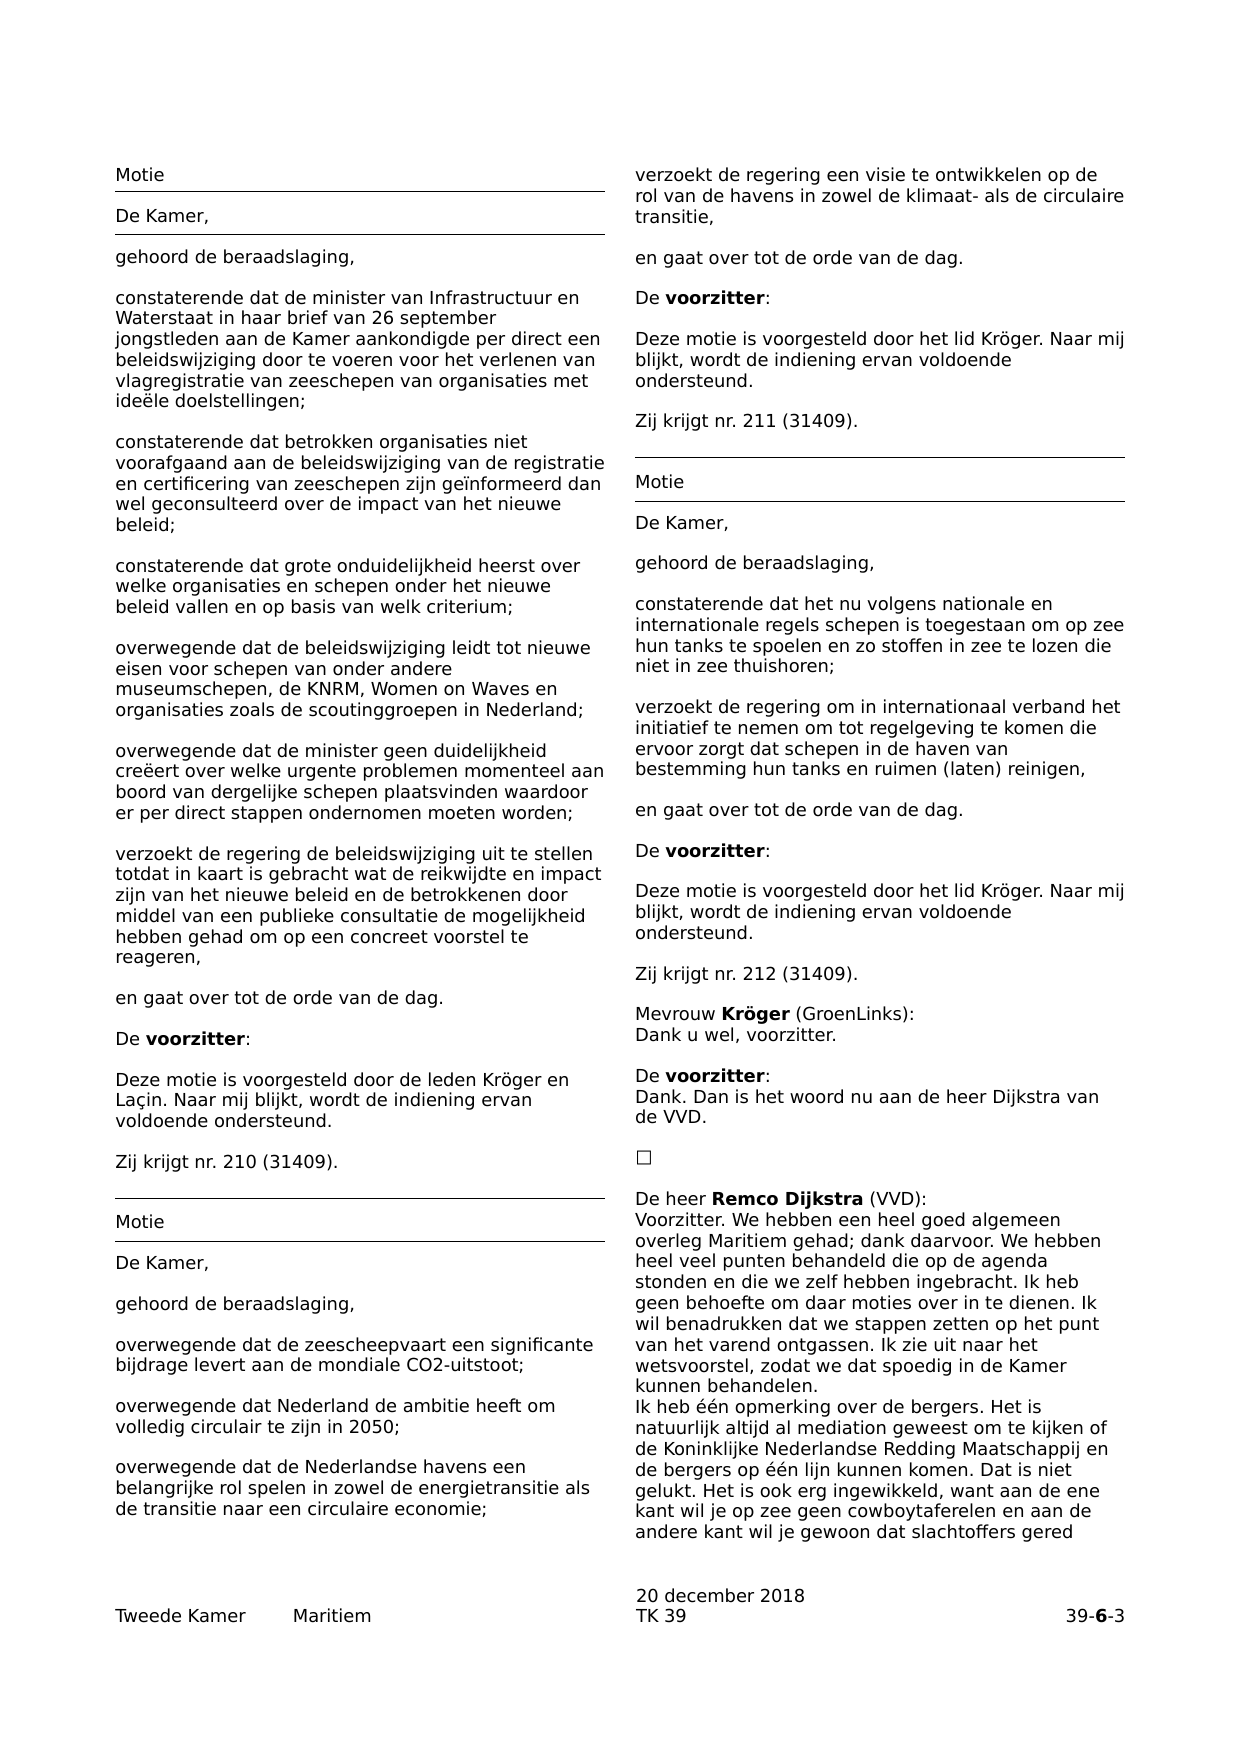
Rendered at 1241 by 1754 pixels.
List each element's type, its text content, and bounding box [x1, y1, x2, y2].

text overwegende dat Nederland de ambitie heeft om volledig circulair te zijn in 2050; [115, 1396, 605, 1437]
text constaterende dat grote onduidelijkheid heerst over welke organisaties en schepen onder het nieuwe beleid vallen en op basis van welk criterium; [115, 556, 605, 618]
text constaterende dat de minister van Infrastructuur en Waterstaat in haar brief van 26 september jongstleden aan de Kamer aankondigde per direct een beleidswijziging door te voeren voor het verlenen van vlagregistratie van zeeschepen van organisaties met ideële doelstellingen; [115, 287, 605, 412]
text gehoord de beraadslaging, [635, 553, 1125, 574]
text gehoord de beraadslaging, [115, 247, 605, 267]
text Zij krijgt nr. 211 (31409). [635, 411, 1125, 432]
text De Kamer, [115, 1253, 605, 1274]
text Voorzitter. We hebben een heel goed algemeen overleg Maritiem gehad; dank daarvoor. We hebben heel veel punten behandeld die op de agenda stonden en die we zelf hebben ingebracht. Ik heb geen behoefte om daar moties over in te dienen. Ik wil benadrukken dat we stappen zetten op het punt van het varend ontgassen. Ik zie uit naar het wetsvoorstel, zodat we dat spoedig in de Kamer kunnen behandelen. [635, 1209, 1125, 1397]
text verzoekt de regering om in internationaal verband het initiatief te nemen om tot regelgeving te komen die ervoor zorgt dat schepen in de haven van bestemming hun tanks en ruimen (laten) reinigen, [635, 697, 1125, 780]
text overwegende dat de Nederlandse havens een belangrijke rol spelen in zowel de energietransitie als de transitie naar een circulaire economie; [115, 1457, 605, 1519]
text constaterende dat betrokken organisaties niet voorafgaand aan de beleidswijziging van de registratie en certificering van zeeschepen zijn geïnformeerd dan wel geconsulteerd over de impact van het nieuwe beleid; [115, 432, 605, 536]
text overwegende dat de beleidswijziging leidt tot nieuwe eisen voor schepen van onder andere museumschepen, de KNRM, Women on Waves en organisaties zoals de scoutinggroepen in Nederland; [115, 638, 605, 721]
text Zij krijgt nr. 212 (31409). [635, 963, 1125, 984]
text en gaat over tot de orde van de dag. [635, 247, 1125, 268]
text constaterende dat het nu volgens nationale en internationale regels schepen is toegestaan om op zee hun tanks te spoelen en zo stoffen in zee te lozen die niet in zee thuishoren; [635, 594, 1125, 677]
text overwegende dat de minister geen duidelijkheid creëert over welke urgente problemen momenteel aan boord van dergelijke schepen plaatsvinden waardoor er per direct stappen ondernomen moeten worden; [115, 741, 605, 823]
text verzoekt de regering de beleidswijziging uit te stellen totdat in kaart is gebracht wat de reikwijdte en impact zijn van het nieuwe beleid en de betrokkenen door middel van een publieke consultatie de mogelijkheid hebben gehad om op een concreet voorstel te reageren, [115, 843, 605, 968]
text Deze motie is voorgesteld door het lid Kröger. Naar mij blijkt, wordt de indiening ervan voldoende ondersteund. [635, 881, 1125, 943]
text Deze motie is voorgesteld door het lid Kröger. Naar mij blijkt, wordt de indiening ervan voldoende ondersteund. [635, 329, 1125, 391]
text gehoord de beraadslaging, [115, 1294, 605, 1314]
text Zij krijgt nr. 210 (31409). [115, 1152, 605, 1172]
text Motie [635, 472, 1125, 492]
text ⬜ [635, 1148, 1125, 1169]
text Dank. Dan is het woord nu aan de heer Dijkstra van de VVD. [635, 1086, 1125, 1128]
text Dank u wel, voorzitter. [635, 1025, 1125, 1046]
text De voorzitter: [635, 1066, 1125, 1086]
text en gaat over tot de orde van de dag. [635, 800, 1125, 821]
text De voorzitter: [115, 1029, 605, 1049]
text De Kamer, [635, 512, 1125, 533]
text De voorzitter: [635, 288, 1125, 309]
text Mevrouw Kröger (GroenLinks): [635, 1004, 1125, 1025]
text De voorzitter: [635, 841, 1125, 861]
text De heer Remco Dijkstra (VVD): [635, 1189, 1125, 1209]
text Motie [115, 165, 605, 186]
text Ik heb één opmerking over de bergers. Het is natuurlijk altijd al mediation geweest om te kijken of de Koninklijke Nederlandse Redding Maatschappij en de bergers op één lijn kunnen komen. Dat is niet gelukt. Het is ook erg ingewikkeld, want aan de ene kant wil je op zee geen cowboytaferelen en aan de andere kant wil je gewoon dat slachtoffers gered [635, 1397, 1125, 1543]
text Motie [115, 1212, 605, 1233]
text Deze motie is voorgesteld door de leden Kröger en Laçin. Naar mij blijkt, wordt de indiening ervan voldoende ondersteund. [115, 1069, 605, 1132]
text overwegende dat de zeescheepvaart een significante bijdrage levert aan de mondiale CO2-uitstoot; [115, 1334, 605, 1376]
text verzoekt de regering een visie te ontwikkelen op de rol van de havens in zowel de klimaat- als de circulaire transitie, [635, 165, 1125, 227]
text De Kamer, [115, 206, 605, 227]
text en gaat over tot de orde van de dag. [115, 988, 605, 1009]
